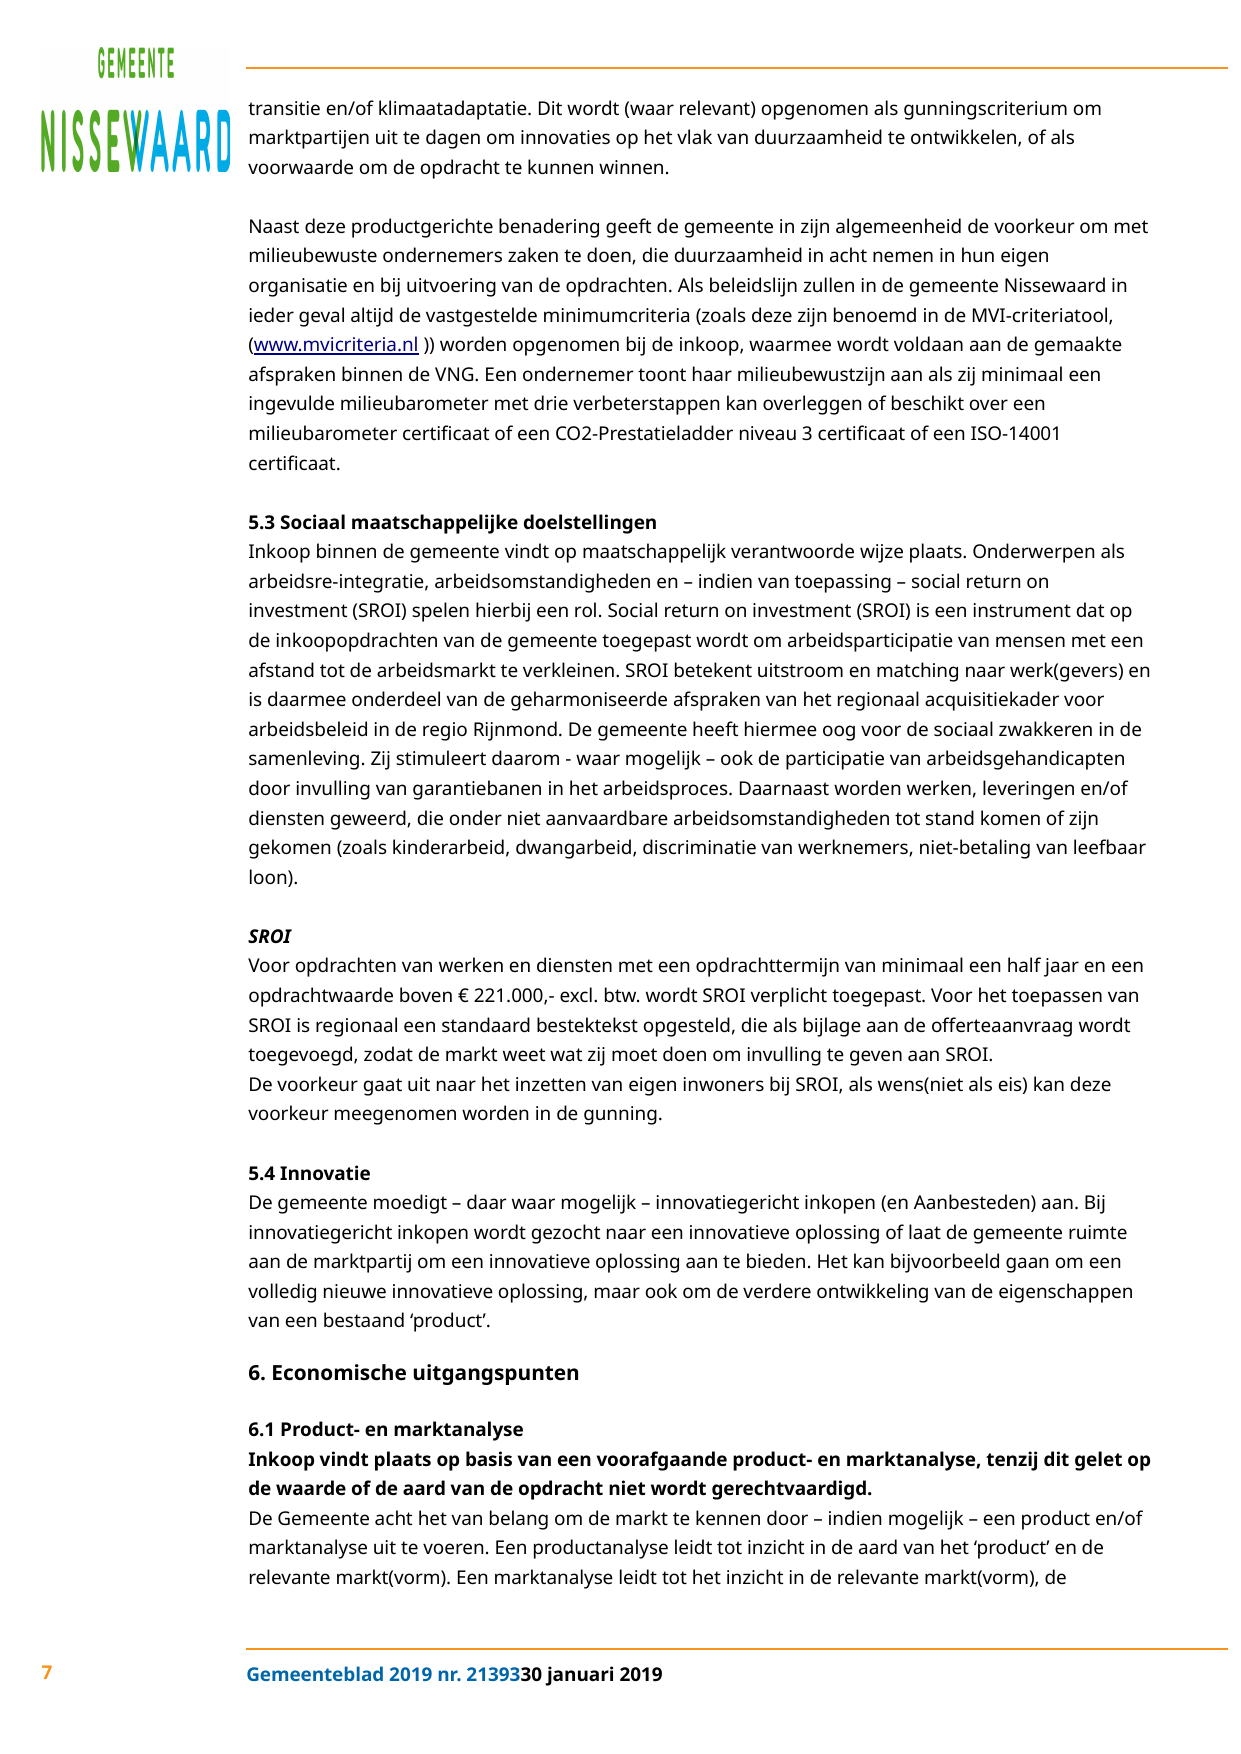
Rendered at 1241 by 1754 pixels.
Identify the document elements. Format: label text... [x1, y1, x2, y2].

text 6. Economische uitgangspunten [248, 1358, 1152, 1387]
picture [201, 122, 206, 138]
picture [41, 47, 231, 172]
text De voorkeur gaat uit naar het inzetten van eigen inwoners bij SROI, als wens(niet als eis) kan deze voorkeur meegenomen worden in de gunning. [248, 1071, 1152, 1126]
text 5.4 Innovatie [248, 1160, 1152, 1186]
text 6.1 Product- en marktanalyse [248, 1416, 1152, 1442]
text De Gemeente acht het van belang om de markt te kennen door – indien mogelijk – een product en/of marktanalyse uit te voeren. Een productanalyse leidt tot inzicht in de aard van het ‘product’ en de relevante markt(vorm). Een marktanalyse leidt tot het inzicht in de relevante markt(vorm), de [248, 1505, 1152, 1590]
picture [154, 157, 165, 172]
text transitie en/of klimaatadaptatie. Dit wordt (waar relevant) opgenomen als gunningscriterium om marktpartijen uit te dagen om innovaties op het vlak van duurzaamheid te ontwikkelen, of als voorwaarde om de opdracht te kunnen winnen. [248, 95, 1152, 180]
text Inkoop vindt plaats op basis van een voorafgaande product- en marktanalyse, tenzij dit gelet op de waarde of de aard van de opdracht niet wordt gerechtvaardigd. [248, 1446, 1152, 1501]
text SROI [248, 923, 1152, 949]
text Naast deze productgerichte benadering geeft de gemeente in zijn algemeenheid de voorkeur om met milieubewuste ondernemers zaken te doen, die duurzaamheid in acht nemen in hun eigen organisatie en bij uitvoering van de opdrachten. Als beleidslijn zullen in de gemeente Nissewaard in ieder geval altijd de vastgestelde minimumcriteria (zoals deze zijn benoemd in de MVI-criteriatool, (www.mvicriteria.nl )) worden opgenomen bij de inkoop, waarmee wordt voldaan aan de gemaakte afspraken binnen de VNG. Een ondernemer toont haar milieubewustzijn aan als zij minimaal een ingevulde milieubarometer met drie verbeterstappen kan overleggen of beschikt over een milieubarometer certificaat of een CO2-Prestatieladder niveau 3 certificaat of een ISO-14001 certificaat. [248, 213, 1152, 476]
picture [222, 122, 227, 160]
picture [200, 151, 206, 172]
text Voor opdrachten van werken en diensten met een opdrachttermijn van minimaal een half jaar en een opdrachtwaarde boven € 221.000,- excl. btw. wordt SROI verplicht toegepast. Voor het toepassen van SROI is regionaal een standaard bestektekst opgesteld, die als bijlage aan de offerteaanvraag wordt toegevoegd, zodat de markt weet wat zij moet doen om invulling te geven aan SROI. [248, 953, 1152, 1067]
picture [176, 157, 187, 172]
text Inkoop binnen de gemeente vindt op maatschappelijk verantwoorde wijze plaats. Onderwerpen als arbeidsre-integratie, arbeidsomstandigheden en – indien van toepassing – social return on investment (SROI) spelen hierbij een rol. Social return on investment (SROI) is een instrument dat op de inkoopopdrachten van de gemeente toegepast wordt om arbeidsparticipatie van mensen met een afstand tot de arbeidsmarkt te verkleinen. SROI betekent uitstroom en matching naar werk(gevers) en is daarmee onderdeel van de geharmoniseerde afspraken van het regionaal acquisitiekader voor arbeidsbeleid in de regio Rijnmond. De gemeente heeft hiermee oog voor de sociaal zwakkeren in de samenleving. Zij stimuleert daarom - waar mogelijk – ook de participatie van arbeidsgehandicapten door invulling van garantiebanen in het arbeidsproces. Daarnaast worden werken, leveringen en/of diensten geweerd, die onder niet aanvaardbare arbeidsomstandigheden tot stand komen of zijn gekomen (zoals kinderarbeid, dwangarbeid, discriminatie van werknemers, niet-betaling van leefbaar loon). [248, 538, 1152, 890]
text 5.3 Sociaal maatschappelijke doelstellingen [248, 509, 1152, 535]
text De gemeente moedigt – daar waar mogelijk – innovatiegericht inkopen (en Aanbesteden) aan. Bij innovatiegericht inkopen wordt gezocht naar een innovatieve oplossing of laat de gemeente ruimte aan de marktpartij om een innovatieve oplossing aan te bieden. Het kan bijvoorbeeld gaan om een volledig nieuwe innovatieve oplossing, maar ook om de verdere ontwikkeling van de eigenschappen van een bestaand ‘product’. [248, 1189, 1152, 1333]
